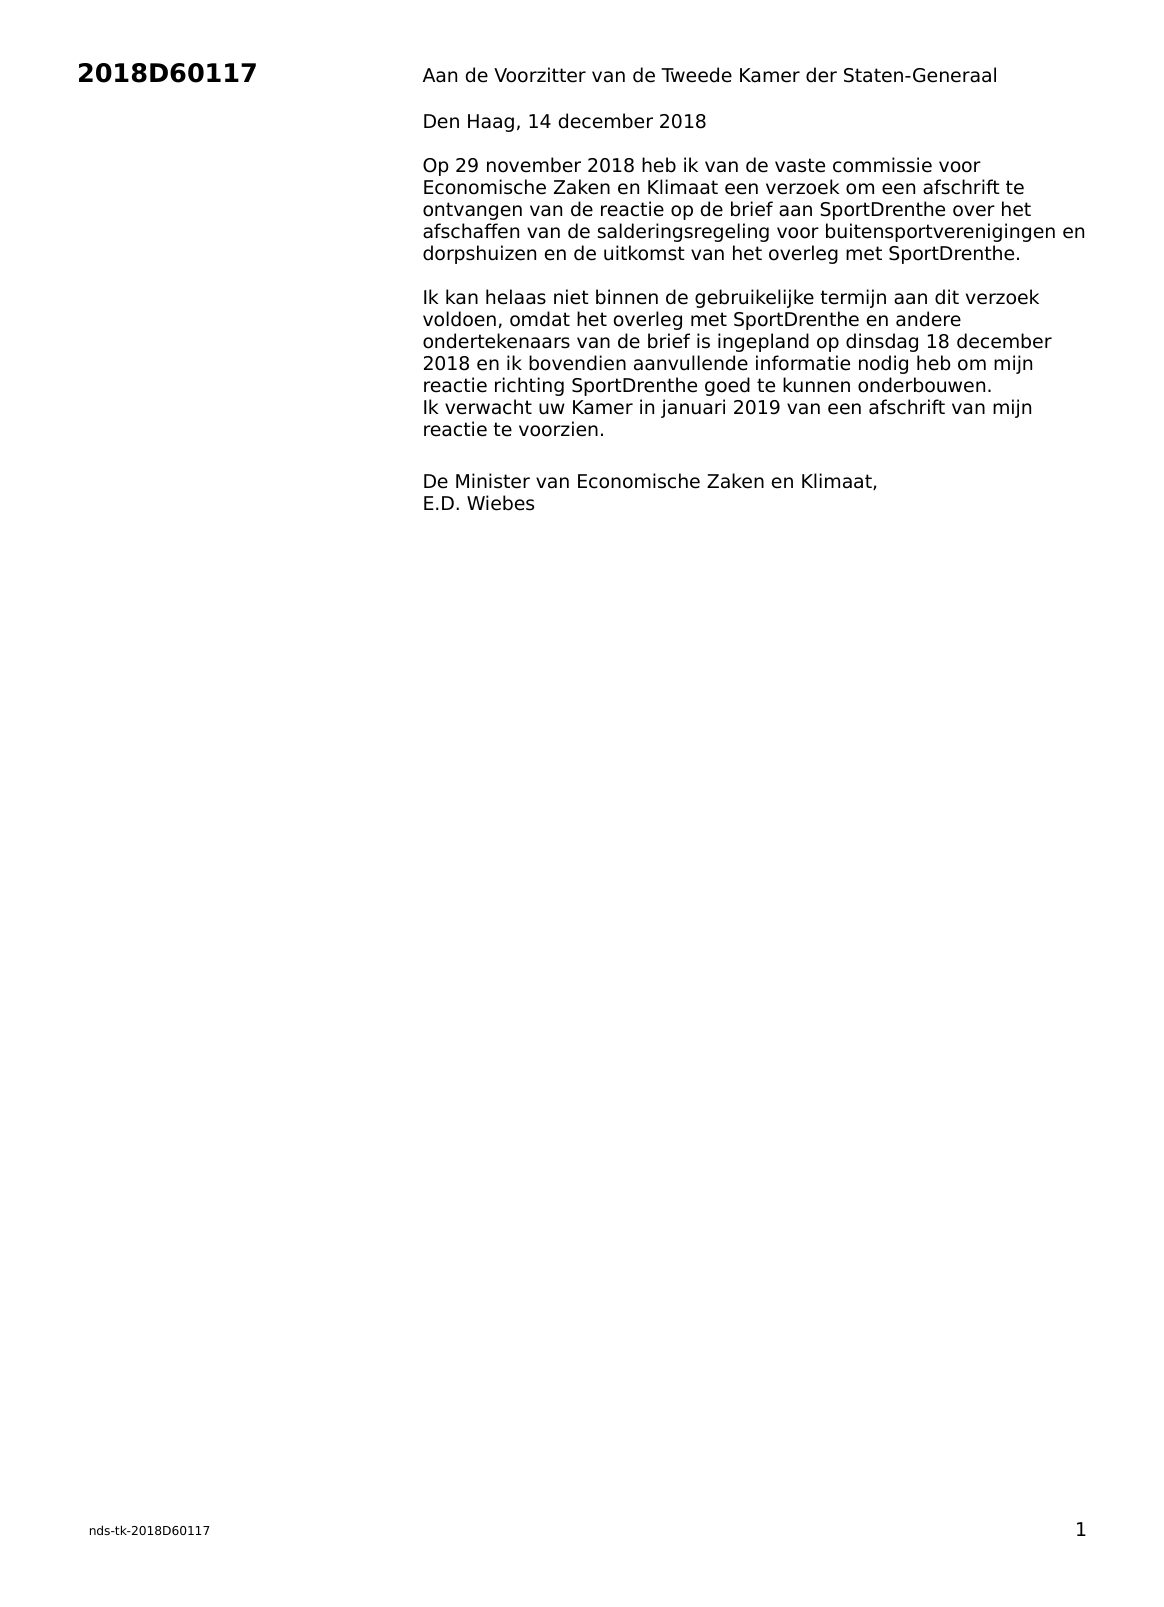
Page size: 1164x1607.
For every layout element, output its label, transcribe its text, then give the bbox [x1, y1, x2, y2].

text Ik kan helaas niet binnen de gebruikelijke termijn aan dit verzoek voldoen, omdat het overleg met SportDrenthe en andere ondertekenaars van de brief is ingepland op dinsdag 18 december 2018 en ik bovendien aanvullende informatie nodig heb om mijn reactie richting SportDrenthe goed te kunnen onderbouwen. [422, 287, 1087, 397]
text nds-tk-2018D60117 [88, 1524, 323, 1538]
text 2018D60117 Aan de Voorzitter van de Tweede Kamer der Staten-Generaal [77, 59, 1087, 89]
text Ik verwacht uw Kamer in januari 2019 van een afschrift van mijn reactie te voorzien. [422, 397, 1087, 441]
text Op 29 november 2018 heb ik van de vaste commissie voor Economische Zaken en Klimaat een verzoek om een afschrift te ontvangen van de reactie op de brief aan SportDrenthe over het afschaffen van de salderingsregeling voor buitensportverenigingen en dorpshuizen en de uitkomst van het overleg met SportDrenthe. [422, 155, 1087, 265]
text Den Haag, 14 december 2018 [422, 111, 1087, 133]
text De Minister van Economische Zaken en Klimaat, E.D. Wiebes [422, 471, 1087, 515]
